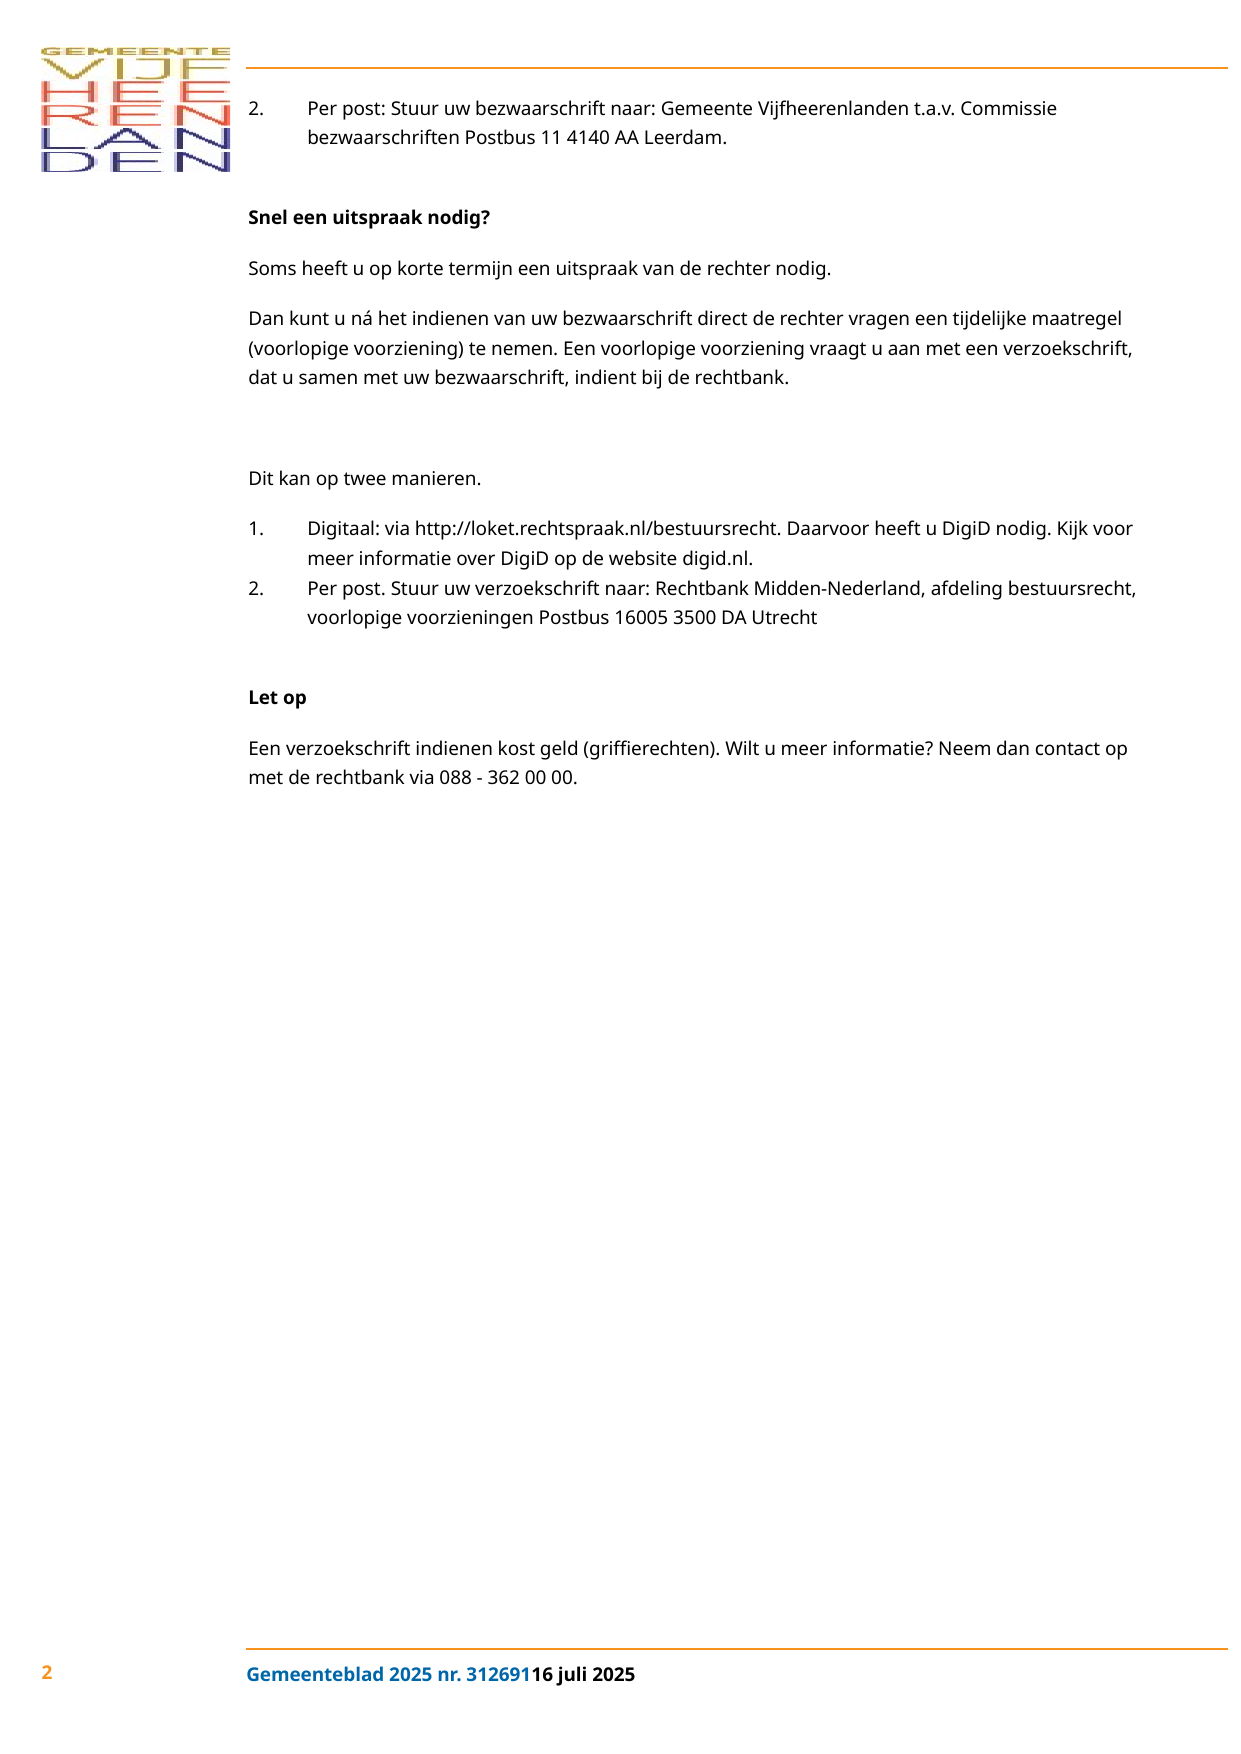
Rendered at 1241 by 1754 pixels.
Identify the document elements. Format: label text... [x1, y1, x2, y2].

list Digitaal: via http://loket.rechtspraak.nl/bestuursrecht. Daarvoor heeft u DigiD nodig. Kijk voor meer informatie over DigiD op de website digid.nl. [248, 516, 1152, 571]
text Dan kunt u ná het indienen van uw bezwaarschrift direct de rechter vragen een tijdelijke maatregel (voorlopige voorziening) te nemen. Een voorlopige voorziening vraagt u aan met een verzoekschrift, dat u samen met uw bezwaarschrift, indient bij de rechtbank. [248, 305, 1152, 390]
list Per post: Stuur uw bezwaarschrift naar: Gemeente Vijfheerenlanden t.a.v. Commissie bezwaarschriften Postbus 11 4140 AA Leerdam. [248, 95, 1152, 150]
picture [41, 47, 231, 172]
text Dit kan op twee manieren. [248, 465, 1152, 491]
text Soms heeft u op korte termijn een uitspraak van de rechter nodig. [248, 255, 1152, 281]
text Let op [248, 684, 1152, 710]
list Per post. Stuur uw verzoekschrift naar: Rechtbank Midden-Nederland, afdeling bestuursrecht, voorlopige voorzieningen Postbus 16005 3500 DA Utrecht [248, 575, 1152, 630]
text Een verzoekschrift indienen kost geld (griffierechten). Wilt u meer informatie? Neem dan contact op met de rechtbank via 088 - 362 00 00. [248, 735, 1152, 790]
text Snel een uitspraak nodig? [248, 204, 1152, 230]
